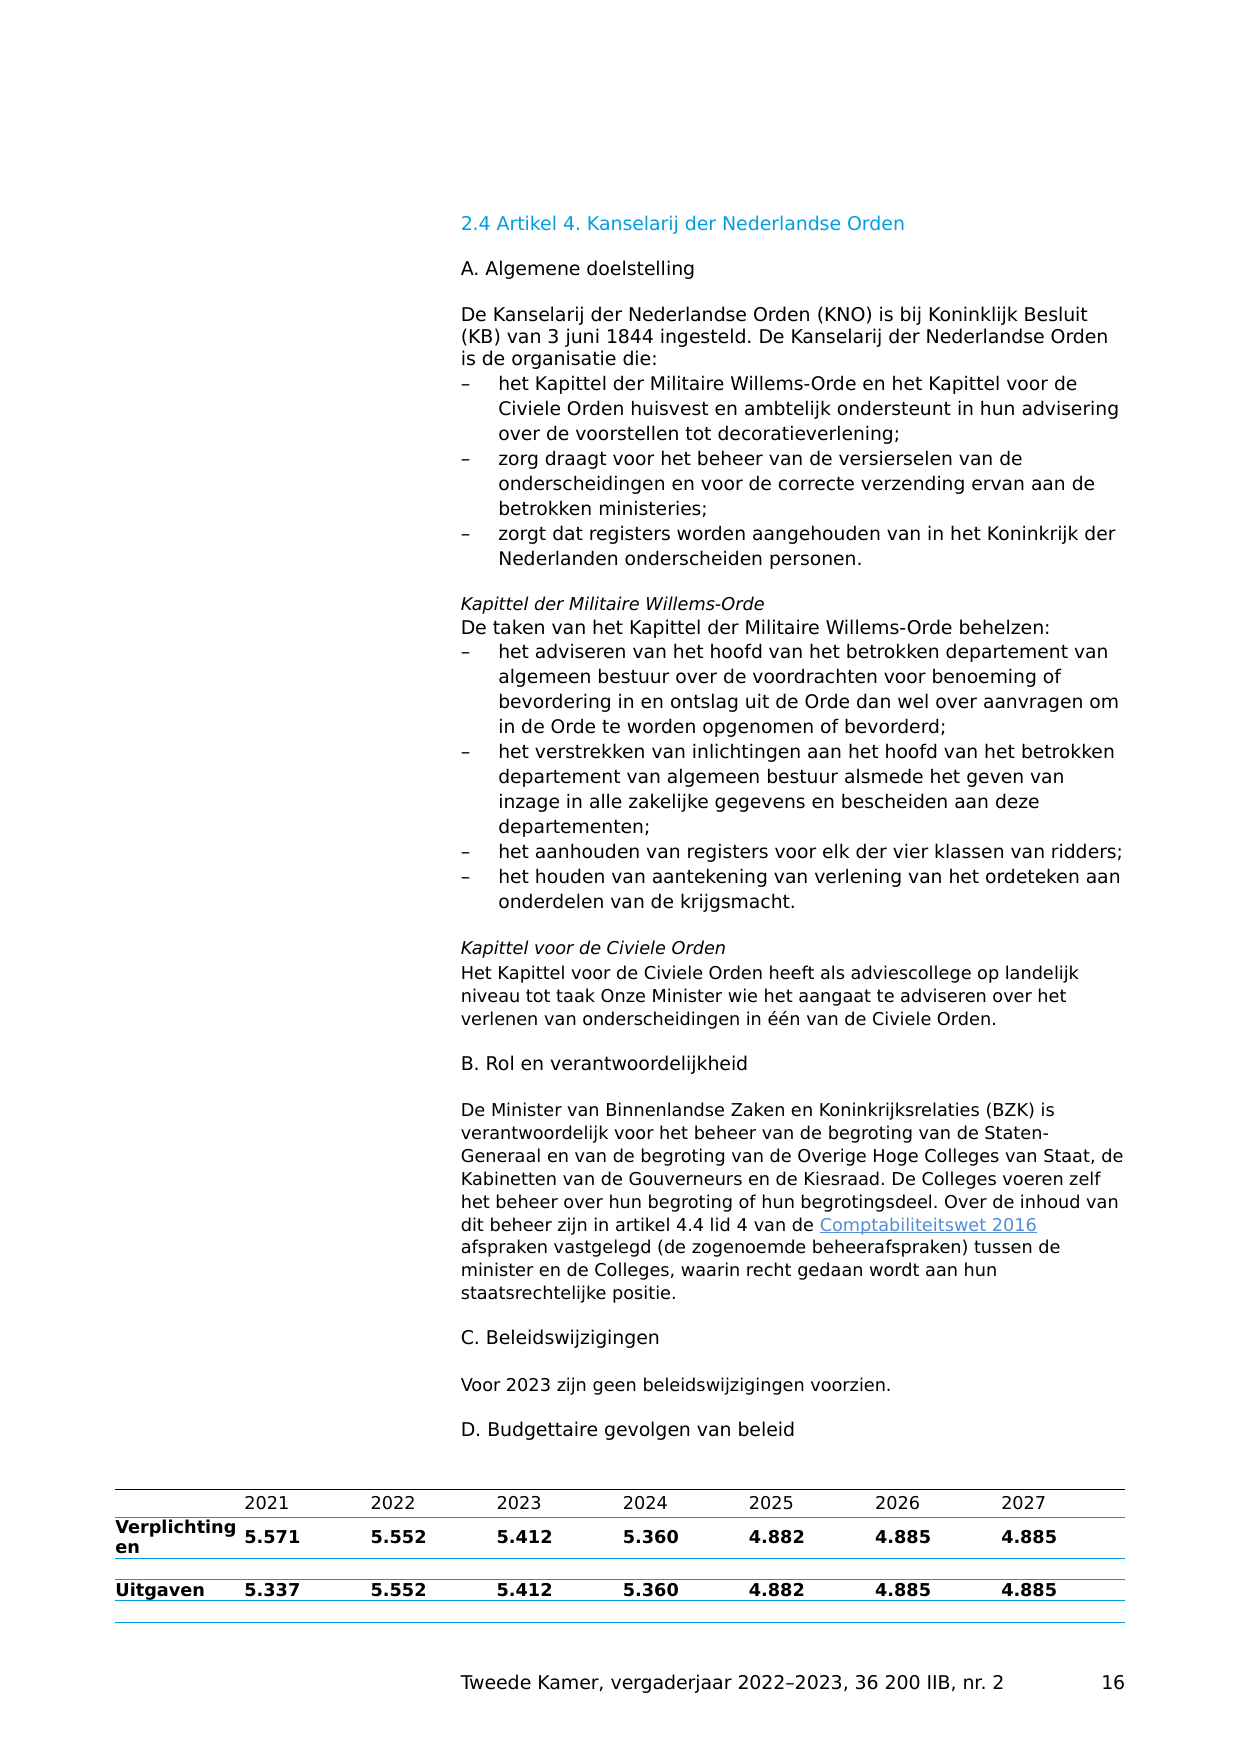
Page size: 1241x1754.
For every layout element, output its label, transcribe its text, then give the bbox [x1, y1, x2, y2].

table_cell [872, 1559, 998, 1579]
table_cell 5.412 [494, 1518, 620, 1558]
table_cell 4.882 [746, 1518, 872, 1558]
table_cell [998, 1559, 1125, 1579]
title C. Beleidswijzigingen [461, 1327, 1125, 1349]
text Kapittel der Militaire Willems-Orde [461, 592, 1125, 615]
table_cell [494, 1601, 620, 1622]
table_cell 2026 [872, 1490, 998, 1516]
text De taken van het Kapittel der Militaire Willems-Orde behelzen: [461, 617, 1125, 639]
list het aanhouden van registers voor elk der vier klassen van ridders; [461, 839, 1125, 864]
text De Minister van Binnenlandse Zaken en Koninkrijksrelaties (BZK) is verantwoordelijk voor het beheer van de begroting van de Staten-Generaal en van de begroting van de Overige Hoge Colleges van Staat, de Kabinetten van de Gouverneurs en de Kiesraad. De Colleges voeren zelf het beheer over hun begroting of hun begrotingsdeel. Over de inhoud van dit beheer zijn in artikel 4.4 lid 4 van de Comptabiliteitswet 2016 afspraken vastgelegd (de zogenoemde beheerafspraken) tussen de minister en de Colleges, waarin recht gedaan wordt aan hun staatsrechtelijke positie. [461, 1098, 1125, 1304]
table_cell Verplichtingen [115, 1518, 241, 1558]
table_cell 2027 [998, 1490, 1125, 1516]
table_cell [620, 1559, 746, 1579]
list het verstrekken van inlichtingen aan het hoofd van het betrokken departement van algemeen bestuur alsmede het geven van inzage in alle zakelijke gegevens en bescheiden aan deze departementen; [461, 739, 1125, 839]
table_cell [872, 1601, 998, 1622]
title A. Algemene doelstelling [461, 258, 1125, 280]
table_cell 2024 [620, 1490, 746, 1516]
text Het Kapittel voor de Civiele Orden heeft als adviescollege op landelijk niveau tot taak Onze Minister wie het aangaat te adviseren over het verlenen van onderscheidingen in één van de Civiele Orden. [461, 961, 1125, 1029]
text Kapittel voor de Civiele Orden [461, 936, 1125, 959]
text De Kanselarij der Nederlandse Orden (KNO) is bij Koninklijk Besluit (KB) van 3 juni 1844 ingesteld. De Kanselarij der Nederlandse Orden is de organisatie die: [461, 304, 1125, 370]
table_cell 5.360 [620, 1580, 746, 1600]
title 2.4 Artikel 4. Kanselarij der Nederlandse Orden [461, 213, 1125, 235]
table_cell [115, 1490, 241, 1516]
title B. Rol en verantwoordelijkheid [461, 1052, 1125, 1074]
table_cell 2022 [368, 1490, 493, 1516]
table_cell [368, 1559, 493, 1579]
table_cell 2023 [494, 1490, 620, 1516]
list het Kapittel der Militaire Willems-Orde en het Kapittel voor de Civiele Orden huisvest en ambtelijk ondersteunt in hun advisering over de voorstellen tot decoratieverlening; [461, 370, 1125, 445]
table_cell [494, 1559, 620, 1579]
table_cell [241, 1601, 367, 1622]
list zorg draagt voor het beheer van de versierselen van de onderscheidingen en voor de correcte verzending ervan aan de betrokken ministeries; [461, 445, 1125, 520]
list het adviseren van het hoofd van het betrokken departement van algemeen bestuur over de voordrachten voor benoeming of bevordering in en ontslag uit de Orde dan wel over aanvragen om in de Orde te worden opgenomen of bevorderd; [461, 639, 1125, 739]
table_cell 4.885 [998, 1518, 1125, 1558]
table_cell 2021 [241, 1490, 367, 1516]
table_cell 4.885 [872, 1518, 998, 1558]
title D. Budgettaire gevolgen van beleid [461, 1419, 1125, 1441]
table_cell 4.882 [746, 1580, 872, 1600]
table_cell [746, 1601, 872, 1622]
table_cell [620, 1601, 746, 1622]
table_cell 5.412 [494, 1580, 620, 1600]
text Voor 2023 zijn geen beleidswijzigingen voorzien. [461, 1373, 1125, 1396]
list het houden van aantekening van verlening van het ordeteken aan onderdelen van de krijgsmacht. [461, 864, 1125, 914]
table_cell 2025 [746, 1490, 872, 1516]
table_cell 5.552 [368, 1580, 493, 1600]
list zorgt dat registers worden aangehouden van in het Koninkrijk der Nederlanden onderscheiden personen. [461, 520, 1125, 570]
table_cell Uitgaven [115, 1580, 241, 1600]
table_header Tabel 9 Budgettaire gevolgen van beleid artikel 4. Kanselarij der Nederlandse Orden (bedragen x € 1.000) [115, 1464, 1125, 1489]
table_cell [115, 1601, 241, 1622]
table_cell 5.552 [368, 1518, 493, 1558]
table_cell [998, 1601, 1125, 1622]
table_cell 5.571 [241, 1518, 367, 1558]
table_cell [368, 1601, 493, 1622]
table_cell [241, 1559, 367, 1579]
table_cell 5.337 [241, 1580, 367, 1600]
table_cell 4.885 [998, 1580, 1125, 1600]
table_cell [746, 1559, 872, 1579]
table_cell [115, 1559, 241, 1579]
table_cell 4.885 [872, 1580, 998, 1600]
table_cell 5.360 [620, 1518, 746, 1558]
